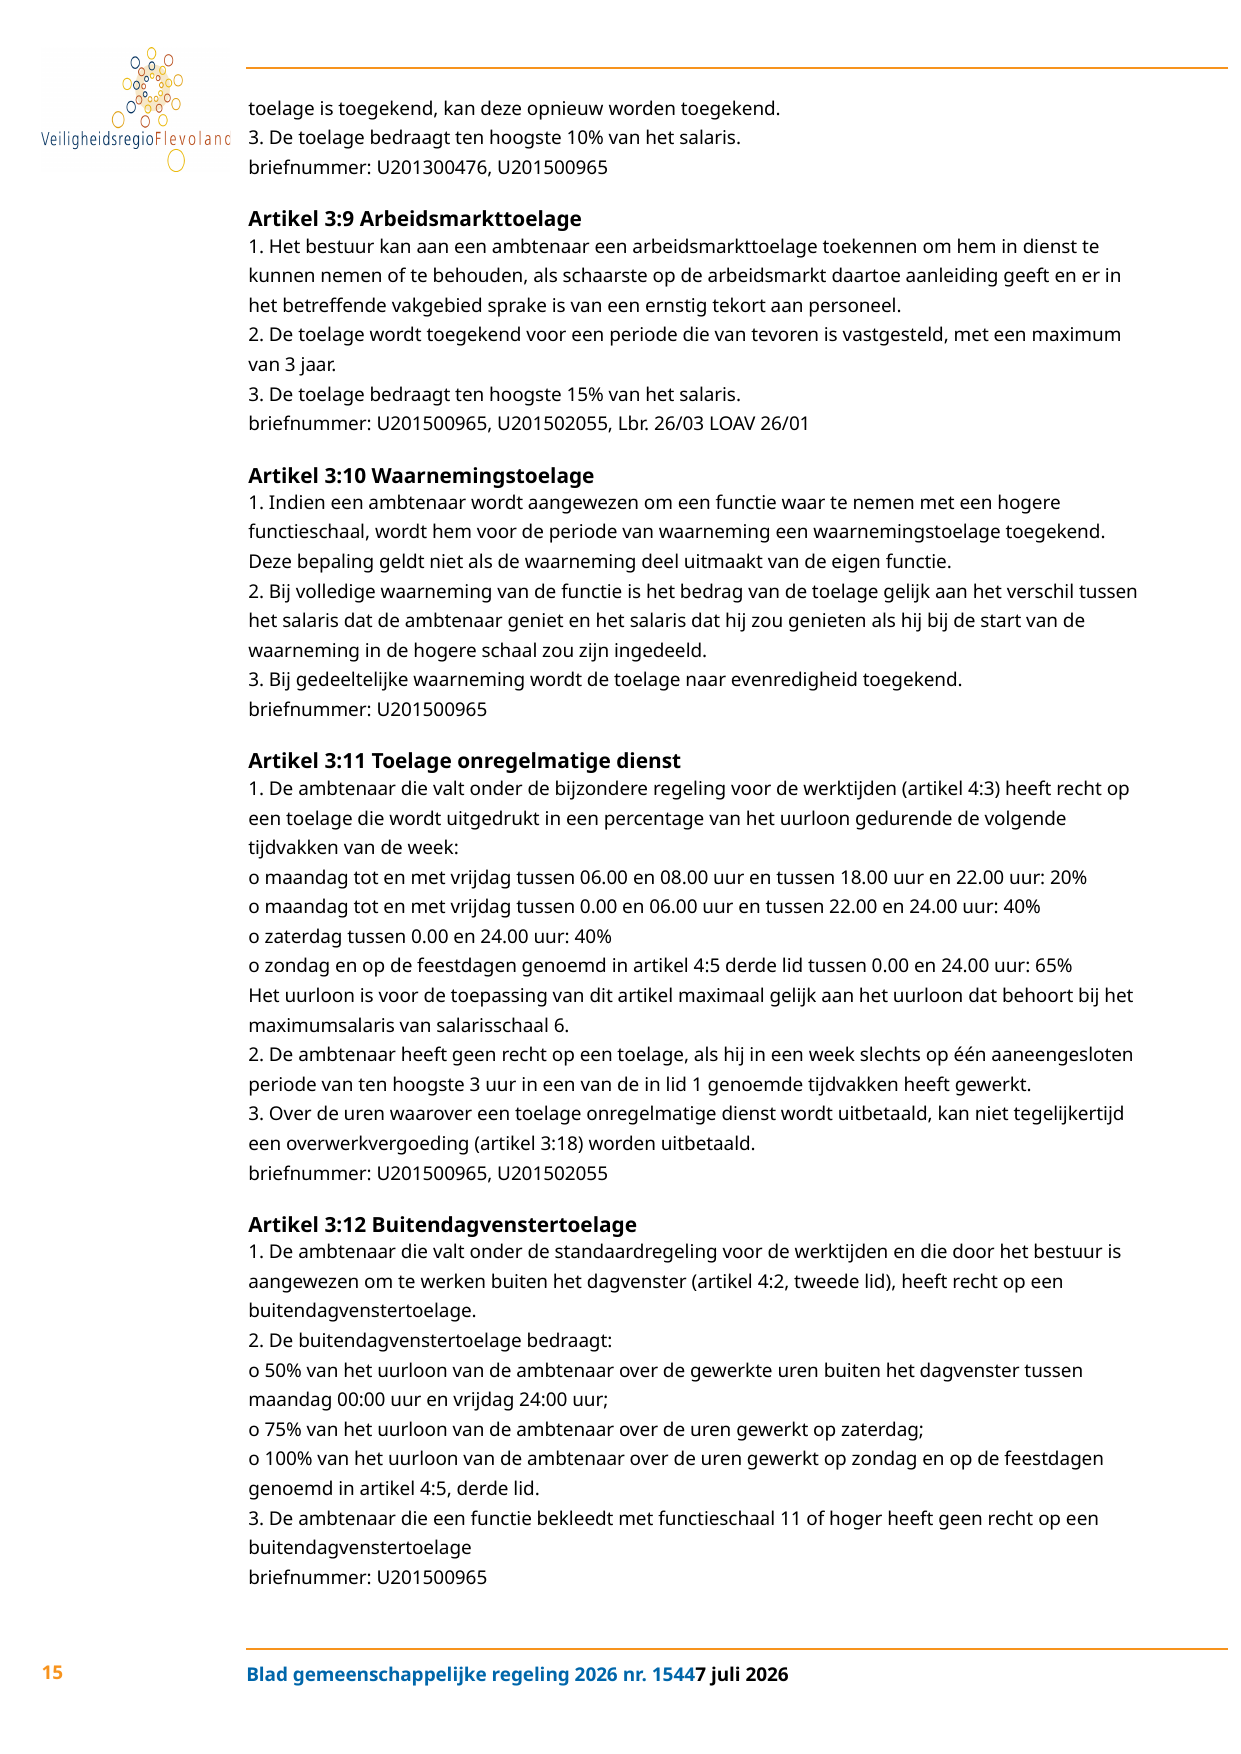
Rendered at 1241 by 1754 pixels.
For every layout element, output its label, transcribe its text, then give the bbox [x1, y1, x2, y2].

text 1. Indien een ambtenaar wordt aangewezen om een functie waar te nemen met een hogere functieschaal, wordt hem voor de periode van waarneming een waarnemingstoelage toegekend. Deze bepaling geldt niet als de waarneming deel uitmaakt van de eigen functie. [248, 489, 1152, 574]
text 1. De ambtenaar die valt onder de standaardregeling voor de werktijden en die door het bestuur is aangewezen om te werken buiten het dagvenster (artikel 4:2, tweede lid), heeft recht op een buitendagvenstertoelage. [248, 1238, 1152, 1323]
text o maandag tot en met vrijdag tussen 06.00 en 08.00 uur en tussen 18.00 uur en 22.00 uur: 20% [248, 864, 1152, 889]
text 3. De toelage bedraagt ten hoogste 15% van het salaris. [248, 381, 1152, 406]
text Artikel 3:11 Toelage onregelmatige dienst [248, 747, 1152, 775]
text o maandag tot en met vrijdag tussen 0.00 en 06.00 uur en tussen 22.00 en 24.00 uur: 40% [248, 893, 1152, 919]
text briefnummer: U201500965 [248, 1564, 1152, 1590]
text 2. Bij volledige waarneming van de functie is het bedrag van de toelage gelijk aan het verschil tussen het salaris dat de ambtenaar geniet en het salaris dat hij zou genieten als hij bij de start van de waarneming in de hogere schaal zou zijn ingedeeld. [248, 578, 1152, 663]
text briefnummer: U201300476, U201500965 [248, 154, 1152, 180]
text 2. De buitendagvenstertoelage bedraagt: [248, 1327, 1152, 1353]
text 3. De ambtenaar die een functie bekleedt met functieschaal 11 of hoger heeft geen recht op een buitendagvenstertoelage [248, 1505, 1152, 1560]
text Artikel 3:9 Arbeidsmarkttoelage [248, 204, 1152, 233]
text 3. De toelage bedraagt ten hoogste 10% van het salaris. [248, 124, 1152, 150]
text 2. De toelage wordt toegekend voor een periode die van tevoren is vastgesteld, met een maximum van 3 jaar. [248, 322, 1152, 377]
text o 50% van het uurloon van de ambtenaar over de gewerkte uren buiten het dagvenster tussen maandag 00:00 uur en vrijdag 24:00 uur; [248, 1357, 1152, 1412]
text 1. De ambtenaar die valt onder de bijzondere regeling voor de werktijden (artikel 4:3) heeft recht op een toelage die wordt uitgedrukt in een percentage van het uurloon gedurende de volgende tijdvakken van de week: [248, 775, 1152, 860]
text o 100% van het uurloon van de ambtenaar over de uren gewerkt op zondag en op de feestdagen genoemd in artikel 4:5, derde lid. [248, 1446, 1152, 1501]
text Het uurloon is voor de toepassing van dit artikel maximaal gelijk aan het uurloon dat behoort bij het maximumsalaris van salarisschaal 6. [248, 982, 1152, 1037]
text 2. De ambtenaar heeft geen recht op een toelage, als hij in een week slechts op één aaneengesloten periode van ten hoogste 3 uur in een van de in lid 1 genoemde tijdvakken heeft gewerkt. [248, 1041, 1152, 1097]
text o zondag en op de feestdagen genoemd in artikel 4:5 derde lid tussen 0.00 en 24.00 uur: 65% [248, 953, 1152, 978]
text 3. Bij gedeeltelijke waarneming wordt de toelage naar evenredigheid toegekend. [248, 667, 1152, 692]
text briefnummer: U201500965, U201502055, Lbr. 26/03 LOAV 26/01 [248, 410, 1152, 436]
text briefnummer: U201500965, U201502055 [248, 1160, 1152, 1185]
text 1. Het bestuur kan aan een ambtenaar een arbeidsmarkttoelage toekennen om hem in dienst te kunnen nemen of te behouden, als schaarste op de arbeidsmarkt daartoe aanleiding geeft en er in het betreffende vakgebied sprake is van een ernstig tekort aan personeel. [248, 233, 1152, 318]
picture [41, 47, 231, 172]
text Artikel 3:12 Buitendagvenstertoelage [248, 1210, 1152, 1238]
text o zaterdag tussen 0.00 en 24.00 uur: 40% [248, 923, 1152, 949]
text Artikel 3:10 Waarnemingstoelage [248, 461, 1152, 489]
text 3. Over de uren waarover een toelage onregelmatige dienst wordt uitbetaald, kan niet tegelijkertijd een overwerkvergoeding (artikel 3:18) worden uitbetaald. [248, 1101, 1152, 1156]
text o 75% van het uurloon van de ambtenaar over de uren gewerkt op zaterdag; [248, 1416, 1152, 1442]
text briefnummer: U201500965 [248, 696, 1152, 722]
text toelage is toegekend, kan deze opnieuw worden toegekend. [248, 95, 1152, 121]
